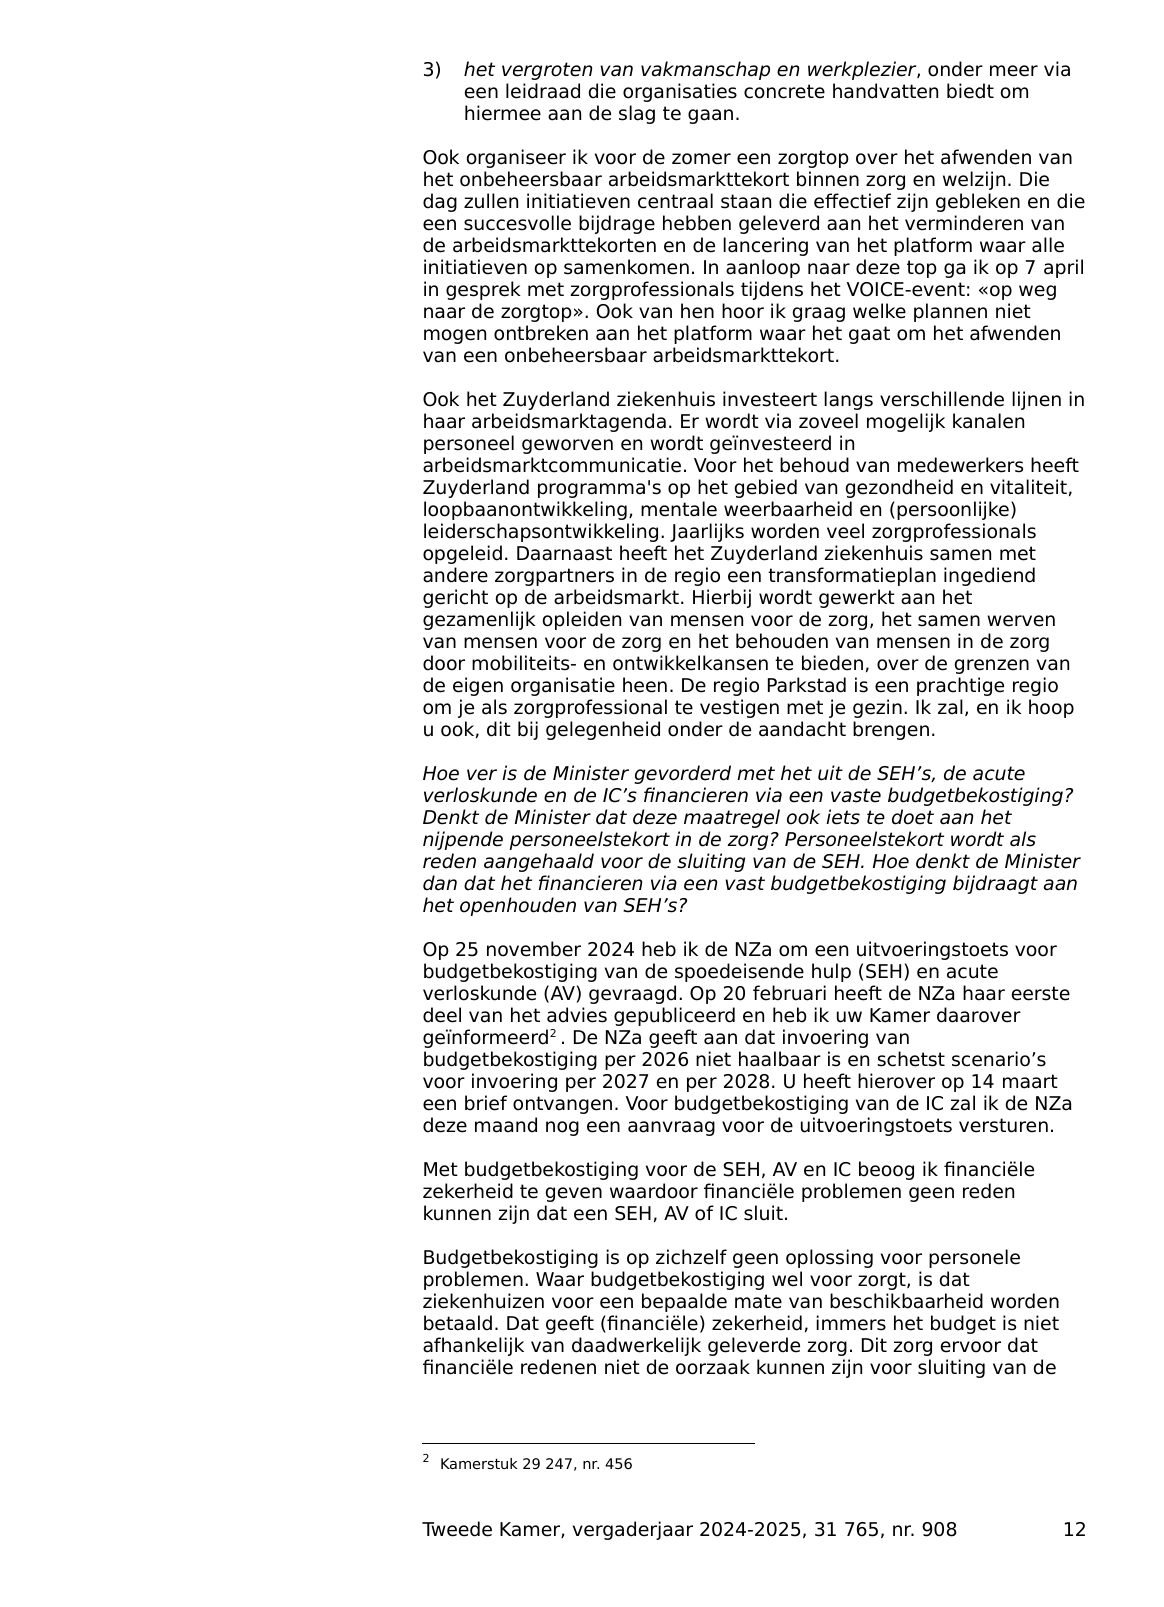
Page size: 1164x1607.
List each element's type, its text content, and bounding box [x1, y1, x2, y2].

text Ook het Zuyderland ziekenhuis investeert langs verschillende lijnen in haar arbeidsmarktagenda. Er wordt via zoveel mogelijk kanalen personeel geworven en wordt geïnvesteerd in arbeidsmarktcommunicatie. Voor het behoud van medewerkers heeft Zuyderland programma's op het gebied van gezondheid en vitaliteit, loopbaanontwikkeling, mentale weerbaarheid en (persoonlijke) leiderschapsontwikkeling. Jaarlijks worden veel zorgprofessionals opgeleid. Daarnaast heeft het Zuyderland ziekenhuis samen met andere zorgpartners in de regio een transformatieplan ingediend gericht op de arbeidsmarkt. Hierbij wordt gewerkt aan het gezamenlijk opleiden van mensen voor de zorg, het samen werven van mensen voor de zorg en het behouden van mensen in de zorg door mobiliteits- en ontwikkelkansen te bieden, over de grenzen van de eigen organisatie heen. De regio Parkstad is een prachtige regio om je als zorgprofessional te vestigen met je gezin. Ik zal, en ik hoop u ook, dit bij gelegenheid onder de aandacht brengen. [422, 389, 1087, 741]
text Met budgetbekostiging voor de SEH, AV en IC beoog ik financiële zekerheid te geven waardoor financiële problemen geen reden kunnen zijn dat een SEH, AV of IC sluit. [422, 1159, 1087, 1225]
text Budgetbekostiging is op zichzelf geen oplossing voor personele problemen. Waar budgetbekostiging wel voor zorgt, is dat ziekenhuizen voor een bepaalde mate van beschikbaarheid worden betaald. Dat geeft (financiële) zekerheid, immers het budget is niet afhankelijk van daadwerkelijk geleverde zorg. Dit zorg ervoor dat financiële redenen niet de oorzaak kunnen zijn voor sluiting van de [422, 1247, 1087, 1379]
text Ook organiseer ik voor de zomer een zorgtop over het afwenden van het onbeheersbaar arbeidsmarkttekort binnen zorg en welzijn. Die dag zullen initiatieven centraal staan die effectief zijn gebleken en die een succesvolle bijdrage hebben geleverd aan het verminderen van de arbeidsmarkttekorten en de lancering van het platform waar alle initiatieven op samenkomen. In aanloop naar deze top ga ik op 7 april in gesprek met zorgprofessionals tijdens het VOICE-event: «op weg naar de zorgtop». Ook van hen hoor ik graag welke plannen niet mogen ontbreken aan het platform waar het gaat om het afwenden van een onbeheersbaar arbeidsmarkttekort. [422, 147, 1087, 367]
text Op 25 november 2024 heb ik de NZa om een uitvoeringstoets voor budgetbekostiging van de spoedeisende hulp (SEH) en acute verloskunde (AV) gevraagd. Op 20 februari heeft de NZa haar eerste deel van het advies gepubliceerd en heb ik uw Kamer daarover geïnformeerd. De NZa geeft aan dat invoering van budgetbekostiging per 2026 niet haalbaar is en schetst scenario’s voor invoering per 2027 en per 2028. U heeft hierover op 14 maart een brief ontvangen. Voor budgetbekostiging van de IC zal ik de NZa deze maand nog een aanvraag voor de uitvoeringstoets versturen. [422, 939, 1087, 1137]
text Kamerstuk 29 247, nr. 456 [422, 1452, 1087, 1474]
text 3) het vergroten van vakmanschap en werkplezier, onder meer via een leidraad die organisaties concrete handvatten biedt om hiermee aan de slag te gaan. [422, 59, 1087, 125]
text Hoe ver is de Minister gevorderd met het uit de SEH’s, de acute verloskunde en de IC’s financieren via een vaste budgetbekostiging? Denkt de Minister dat deze maatregel ook iets te doet aan het nijpende personeelstekort in de zorg? Personeelstekort wordt als reden aangehaald voor de sluiting van de SEH. Hoe denkt de Minister dan dat het financieren via een vast budgetbekostiging bijdraagt aan het openhouden van SEH’s? [422, 763, 1087, 917]
